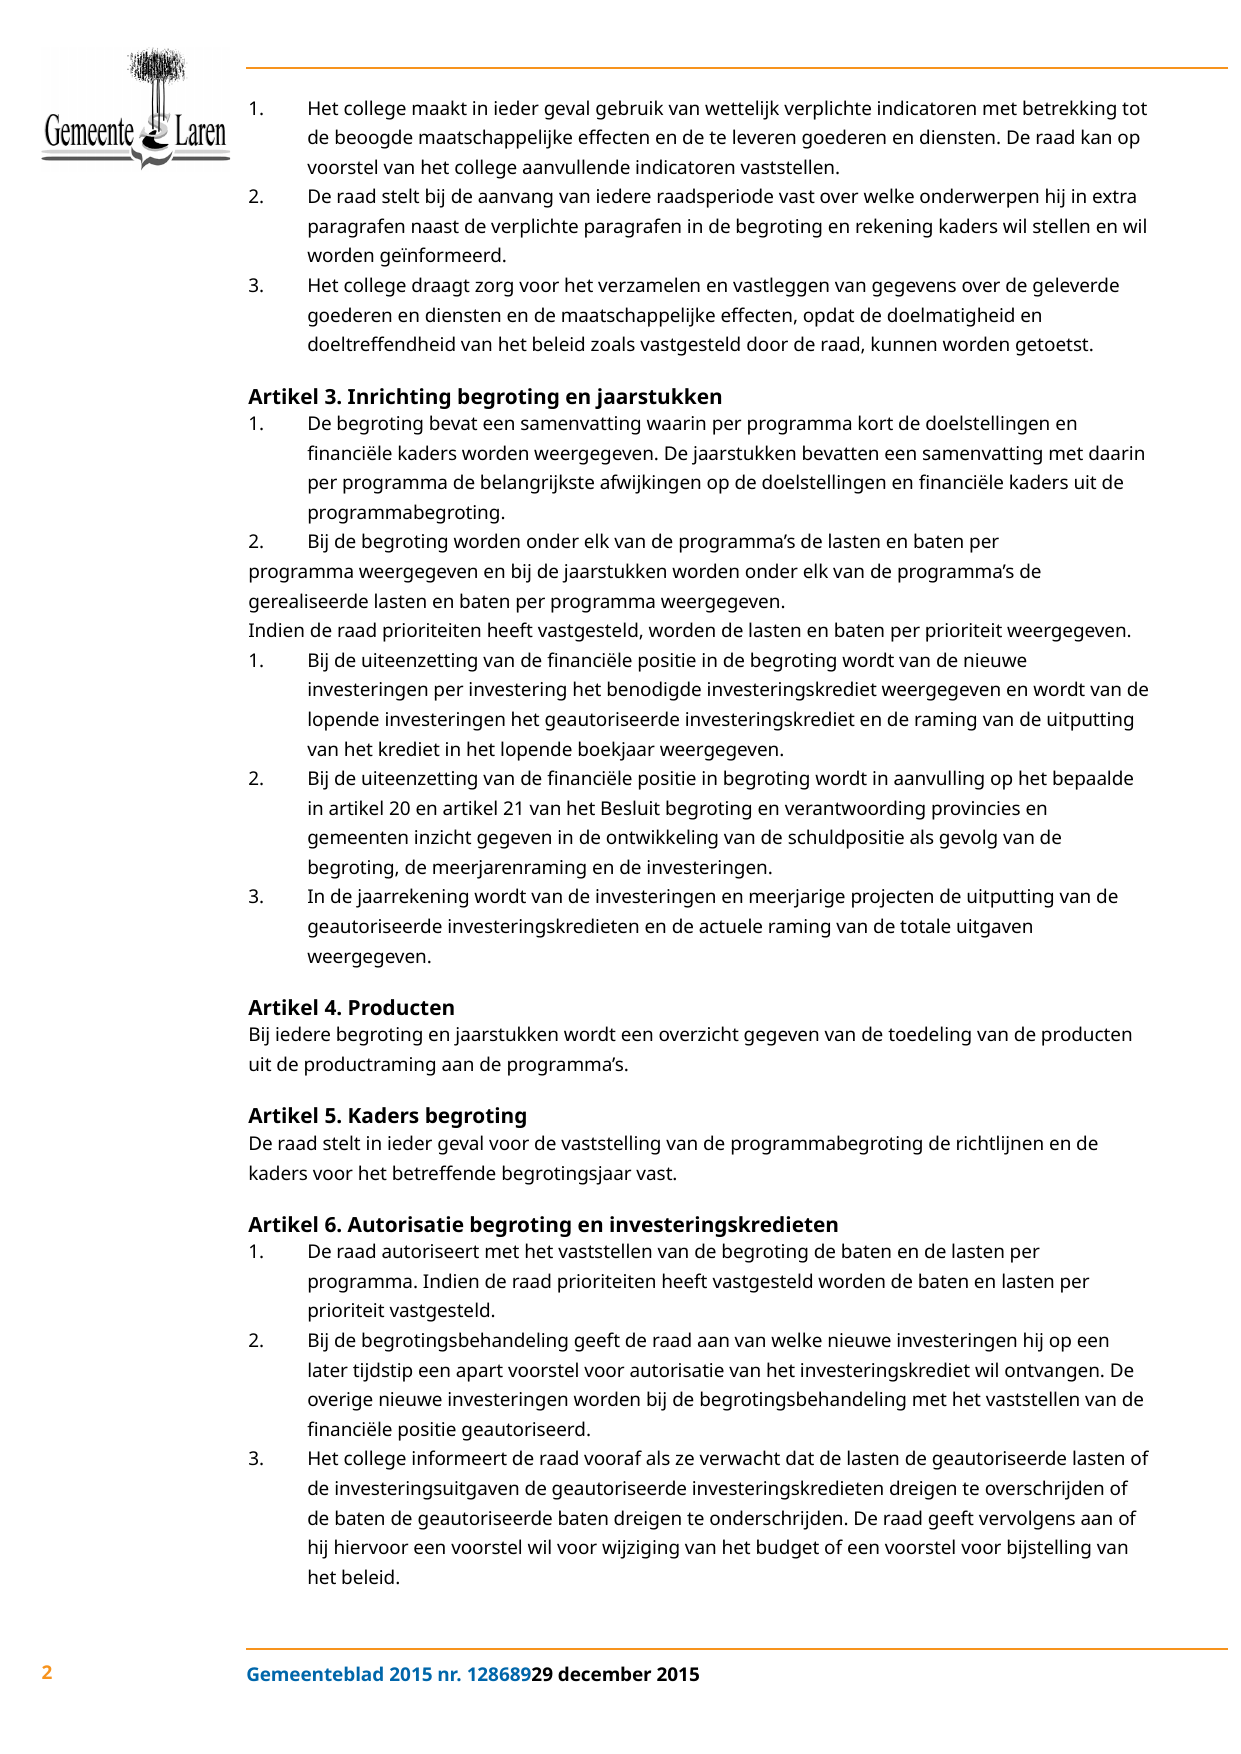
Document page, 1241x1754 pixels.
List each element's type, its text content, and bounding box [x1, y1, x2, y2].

text Artikel 5. Kaders begroting [248, 1102, 1152, 1130]
list De begroting bevat een samenvatting waarin per programma kort de doelstellingen en financiële kaders worden weergegeven. De jaarstukken bevatten een samenvatting met daarin per programma de belangrijkste afwijkingen op de doelstellingen en financiële kaders uit de programmabegroting. [248, 410, 1152, 525]
list In de jaarrekening wordt van de investeringen en meerjarige projecten de uitputting van de [248, 884, 1152, 909]
list Het college informeert de raad vooraf als ze verwacht dat de lasten de geautoriseerde lasten of de investeringsuitgaven de geautoriseerde investeringskredieten dreigen te overschrijden of de baten de geautoriseerde baten dreigen te onderschrijden. De raad geeft vervolgens aan of hij hiervoor een voorstel wil voor wijziging van het budget of een voorstel voor bijstelling van het beleid. [248, 1446, 1152, 1590]
text gerealiseerde lasten en baten per programma weergegeven. [248, 588, 1152, 613]
text programma weergegeven en bij de jaarstukken worden onder elk van de programma’s de [248, 558, 1152, 584]
list geautoriseerde investeringskredieten en de actuele raming van de totale uitgaven weergegeven. [248, 913, 1152, 968]
text Indien de raad prioriteiten heeft vastgesteld, worden de lasten en baten per prioriteit weergegeven. [248, 617, 1152, 643]
text Bij iedere begroting en jaarstukken wordt een overzicht gegeven van de toedeling van de producten uit de productraming aan de programma’s. [248, 1022, 1152, 1077]
text Artikel 6. Autorisatie begroting en investeringskredieten [248, 1210, 1152, 1238]
list Bij de begroting worden onder elk van de programma’s de lasten en baten per [248, 529, 1152, 554]
list Bij de uiteenzetting van de financiële positie in begroting wordt in aanvulling op het bepaalde in artikel 20 en artikel 21 van het Besluit begroting en verantwoording provincies en gemeenten inzicht gegeven in de ontwikkeling van de schuldpositie als gevolg van de begroting, de meerjarenraming en de investeringen. [248, 765, 1152, 880]
text De raad stelt in ieder geval voor de vaststelling van de programmabegroting de richtlijnen en de kaders voor het betreffende begrotingsjaar vast. [248, 1130, 1152, 1185]
list Het college maakt in ieder geval gebruik van wettelijk verplichte indicatoren met betrekking tot de beoogde maatschappelijke effecten en de te leveren goederen en diensten. De raad kan op voorstel van het college aanvullende indicatoren vaststellen. [248, 95, 1152, 180]
text Artikel 4. Producten [248, 993, 1152, 1022]
list Bij de uiteenzetting van de financiële positie in de begroting wordt van de nieuwe investeringen per investering het benodigde investeringskrediet weergegeven en wordt van de lopende investeringen het geautoriseerde investeringskrediet en de raming van de uitputting van het krediet in het lopende boekjaar weergegeven. [248, 647, 1152, 761]
text Artikel 3. Inrichting begroting en jaarstukken [248, 382, 1152, 410]
list De raad stelt bij de aanvang van iedere raadsperiode vast over welke onderwerpen hij in extra paragrafen naast de verplichte paragrafen in de begroting en rekening kaders wil stellen en wil worden geïnformeerd. [248, 183, 1152, 268]
picture [41, 47, 231, 172]
list Het college draagt zorg voor het verzamelen en vastleggen van gegevens over de geleverde goederen en diensten en de maatschappelijke effecten, opdat de doelmatigheid en doeltreffendheid van het beleid zoals vastgesteld door de raad, kunnen worden getoetst. [248, 272, 1152, 357]
list Bij de begrotingsbehandeling geeft de raad aan van welke nieuwe investeringen hij op een later tijdstip een apart voorstel voor autorisatie van het investeringskrediet wil ontvangen. De overige nieuwe investeringen worden bij de begrotingsbehandeling met het vaststellen van de financiële positie geautoriseerd. [248, 1327, 1152, 1442]
list De raad autoriseert met het vaststellen van de begroting de baten en de lasten per programma. Indien de raad prioriteiten heeft vastgesteld worden de baten en lasten per prioriteit vastgesteld. [248, 1238, 1152, 1323]
